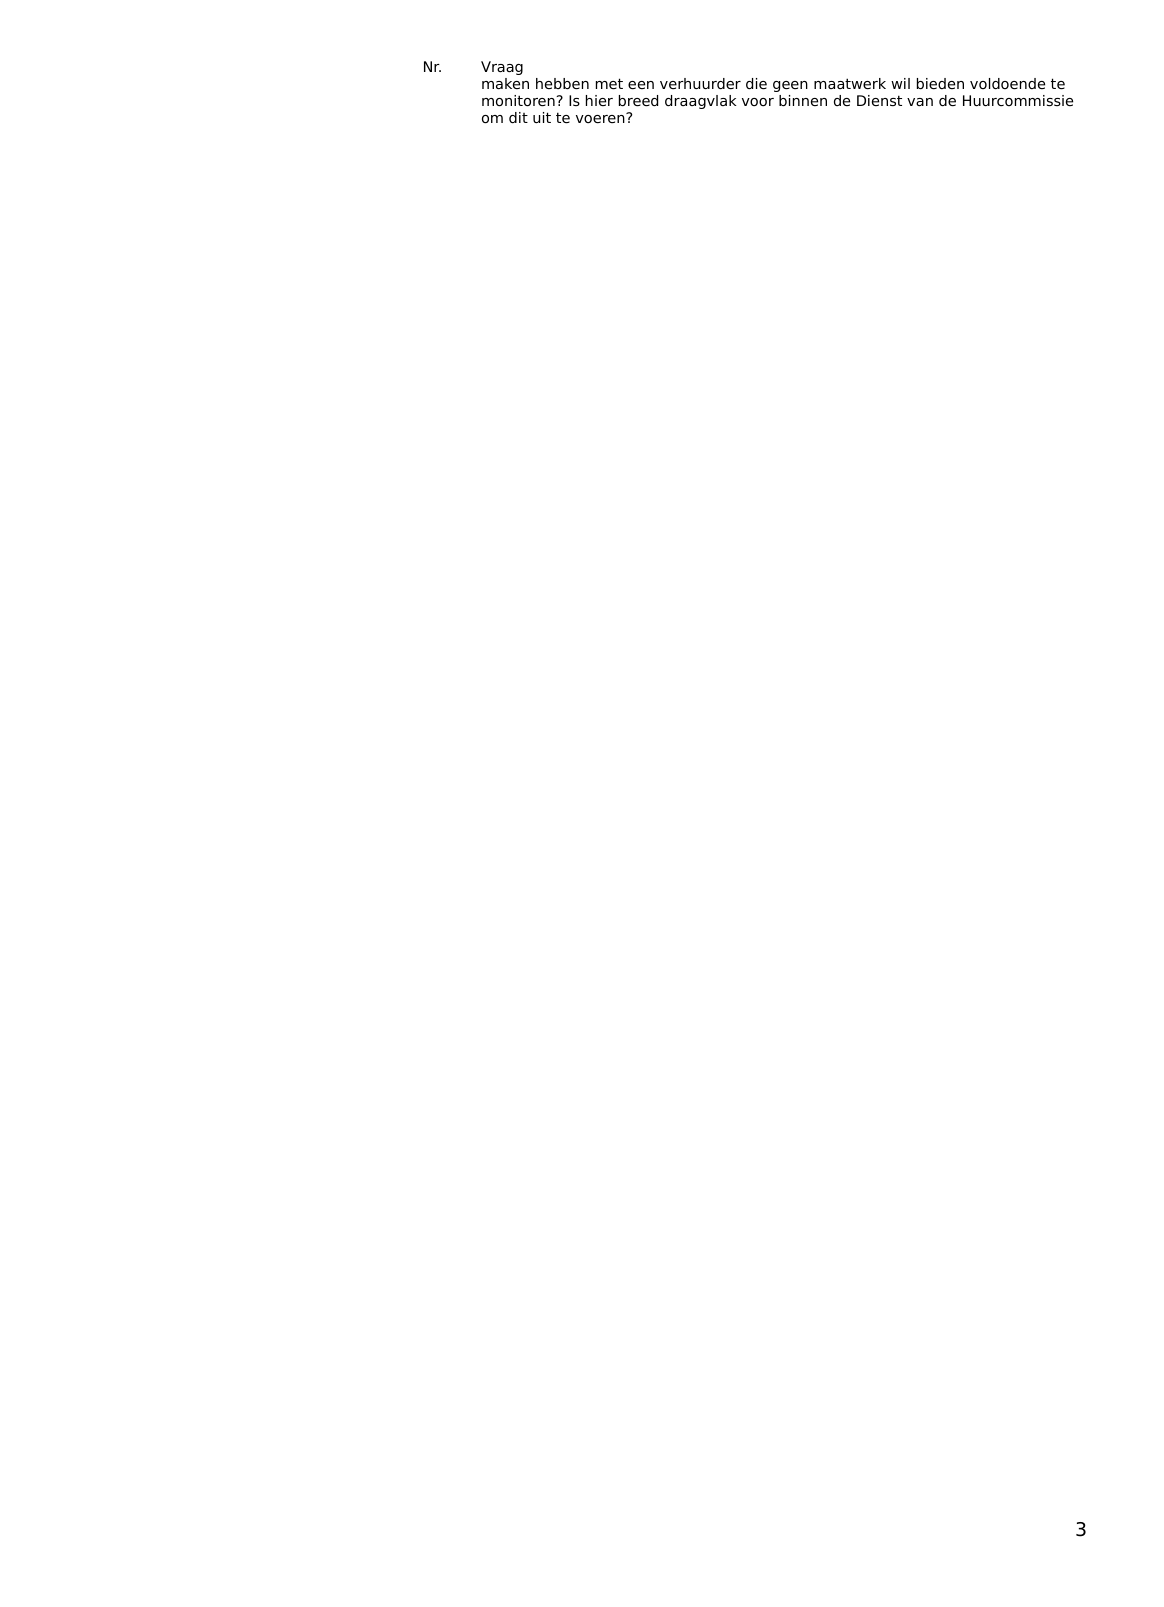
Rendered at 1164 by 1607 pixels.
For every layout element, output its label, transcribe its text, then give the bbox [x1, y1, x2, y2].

table_cell [422, 76, 475, 127]
table_header Vraag [475, 59, 1087, 76]
table_header Nr. [422, 59, 475, 76]
table_cell maken hebben met een verhuurder die geen maatwerk wil bieden voldoende te monitoren? Is hier breed draagvlak voor binnen de Dienst van de Huurcommissie om dit uit te voeren? [475, 76, 1087, 127]
